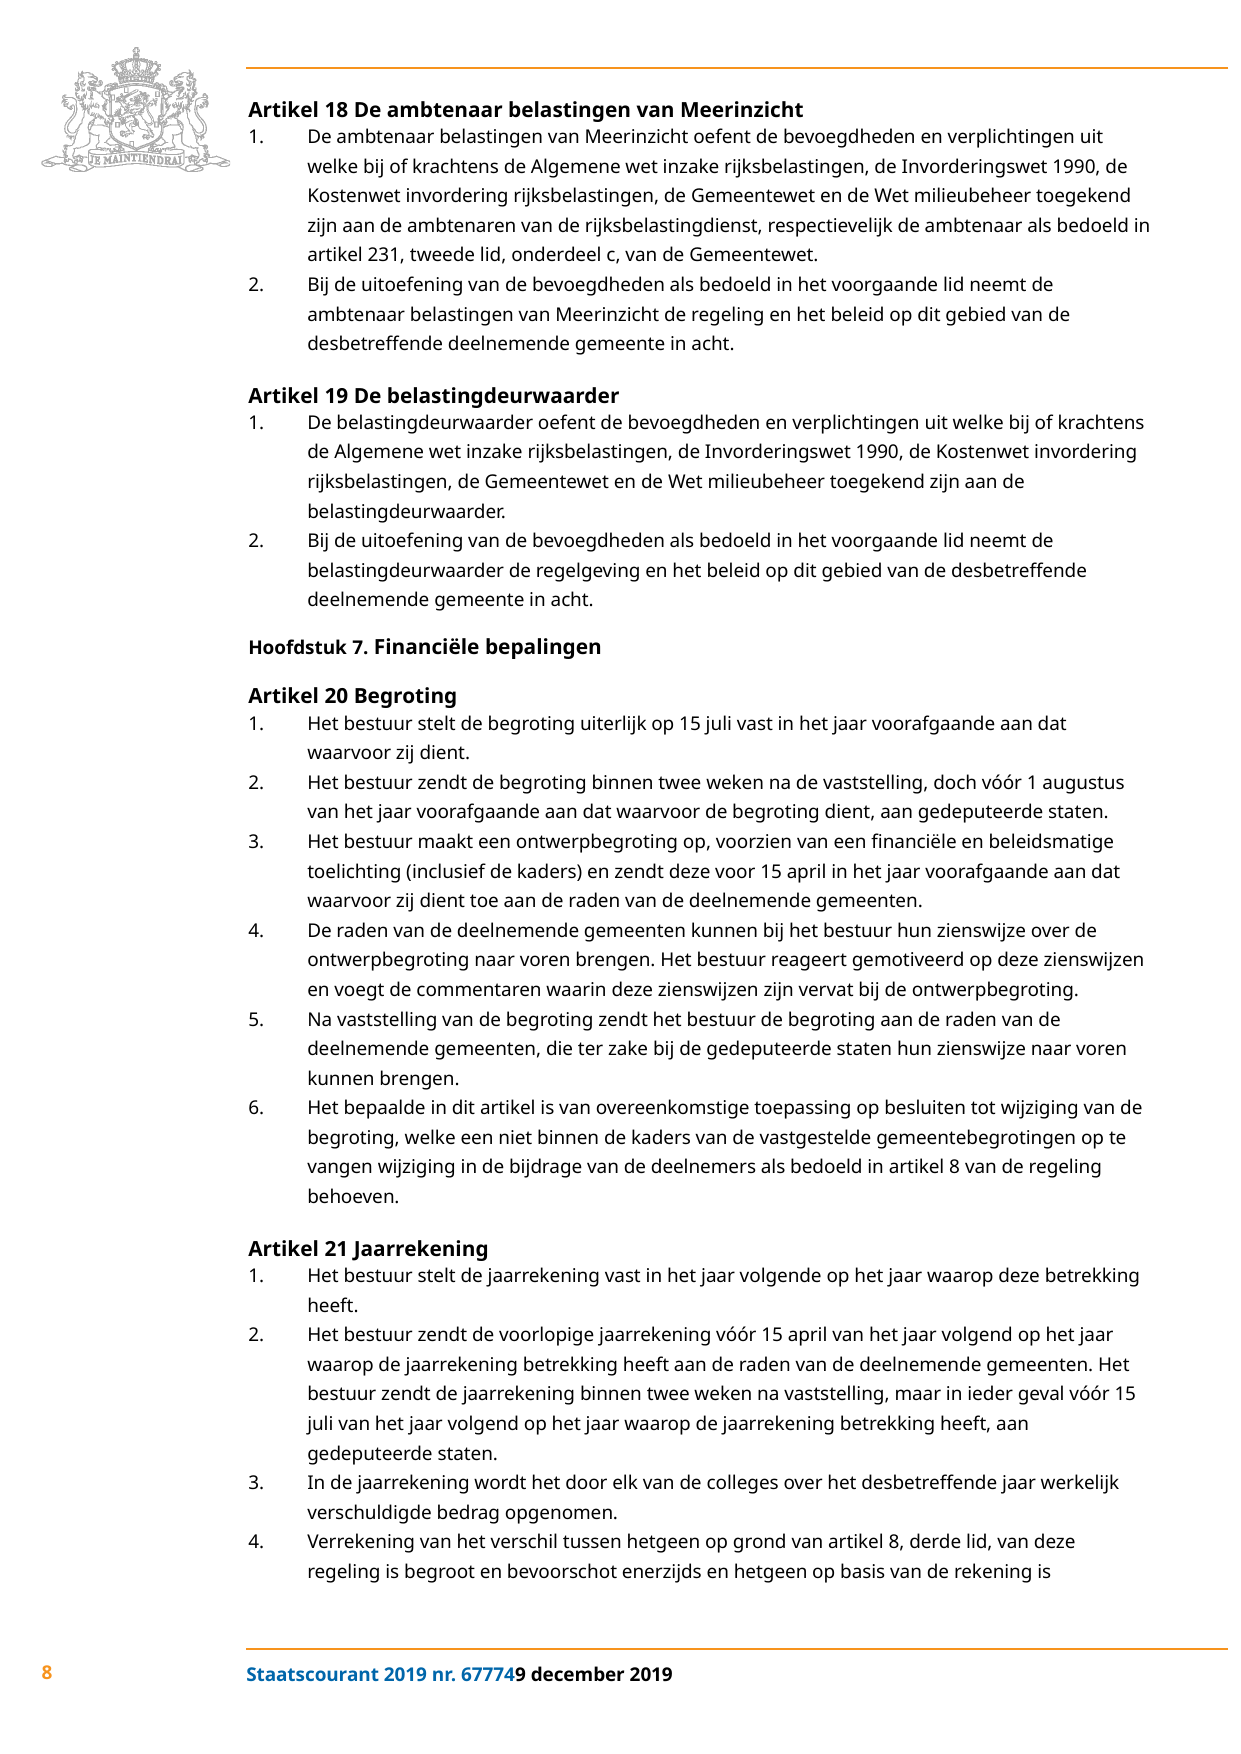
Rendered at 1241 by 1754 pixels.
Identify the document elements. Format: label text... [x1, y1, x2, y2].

text Artikel 19 De belastingdeurwaarder [248, 381, 1152, 409]
list Bij de uitoefening van de bevoegdheden als bedoeld in het voorgaande lid neemt de belastingdeurwaarder de regelgeving en het beleid op dit gebied van de desbetreffende deelnemende gemeente in acht. [248, 527, 1152, 612]
list Het bestuur zendt de begroting binnen twee weken na de vaststelling, doch vóór 1 augustus van het jaar voorafgaande aan dat waarvoor de begroting dient, aan gedeputeerde staten. [248, 769, 1152, 824]
list De belastingdeurwaarder oefent de bevoegdheden en verplichtingen uit welke bij of krachtens de Algemene wet inzake rijksbelastingen, de Invorderingswet 1990, de Kostenwet invordering rijksbelastingen, de Gemeentewet en de Wet milieubeheer toegekend zijn aan de belastingdeurwaarder. [248, 409, 1152, 524]
list Verrekening van het verschil tussen hetgeen op grond van artikel 8, derde lid, van deze regeling is begroot en bevoorschot enerzijds en hetgeen op basis van de rekening is [248, 1528, 1152, 1584]
list Bij de uitoefening van de bevoegdheden als bedoeld in het voorgaande lid neemt de ambtenaar belastingen van Meerinzicht de regeling en het beleid op dit gebied van de desbetreffende deelnemende gemeente in acht. [248, 271, 1152, 356]
list Het bestuur maakt een ontwerpbegroting op, voorzien van een financiële en beleidsmatige toelichting (inclusief de kaders) en zendt deze voor 15 april in het jaar voorafgaande aan dat waarvoor zij dient toe aan de raden van de deelnemende gemeenten. [248, 828, 1152, 913]
list Het bestuur zendt de voorlopige jaarrekening vóór 15 april van het jaar volgend op het jaar waarop de jaarrekening betrekking heeft aan de raden van de deelnemende gemeenten. Het bestuur zendt de jaarrekening binnen twee weken na vaststelling, maar in ieder geval vóór 15 juli van het jaar volgend op het jaar waarop de jaarrekening betrekking heeft, aan gedeputeerde staten. [248, 1321, 1152, 1465]
text Artikel 20 Begroting [248, 682, 1152, 710]
list Na vaststelling van de begroting zendt het bestuur de begroting aan de raden van de deelnemende gemeenten, die ter zake bij de gedeputeerde staten hun zienswijze naar voren kunnen brengen. [248, 1006, 1152, 1091]
list In de jaarrekening wordt het door elk van de colleges over het desbetreffende jaar werkelijk verschuldigde bedrag opgenomen. [248, 1469, 1152, 1524]
text Artikel 21 Jaarrekening [248, 1234, 1152, 1262]
list De ambtenaar belastingen van Meerinzicht oefent de bevoegdheden en verplichtingen uit welke bij of krachtens de Algemene wet inzake rijksbelastingen, de Invorderingswet 1990, de Kostenwet invordering rijksbelastingen, de Gemeentewet en de Wet milieubeheer toegekend zijn aan de ambtenaren van de rijksbelastingdienst, respectievelijk de ambtenaar als bedoeld in artikel 231, tweede lid, onderdeel c, van de Gemeentewet. [248, 123, 1152, 267]
list Het bestuur stelt de jaarrekening vast in het jaar volgende op het jaar waarop deze betrekking heeft. [248, 1262, 1152, 1317]
text Artikel 18 De ambtenaar belastingen van Meerinzicht [248, 95, 1152, 123]
text Hoofdstuk 7. Financiële bepalingen [248, 632, 1152, 661]
list De raden van de deelnemende gemeenten kunnen bij het bestuur hun zienswijze over de ontwerpbegroting naar voren brengen. Het bestuur reageert gemotiveerd op deze zienswijzen en voegt de commentaren waarin deze zienswijzen zijn vervat bij de ontwerpbegroting. [248, 917, 1152, 1002]
picture [41, 47, 231, 172]
list Het bepaalde in dit artikel is van overeenkomstige toepassing op besluiten tot wijziging van de begroting, welke een niet binnen de kaders van de vastgestelde gemeentebegrotingen op te vangen wijziging in de bijdrage van de deelnemers als bedoeld in artikel 8 van de regeling behoeven. [248, 1094, 1152, 1209]
list Het bestuur stelt de begroting uiterlijk op 15 juli vast in het jaar voorafgaande aan dat waarvoor zij dient. [248, 710, 1152, 765]
